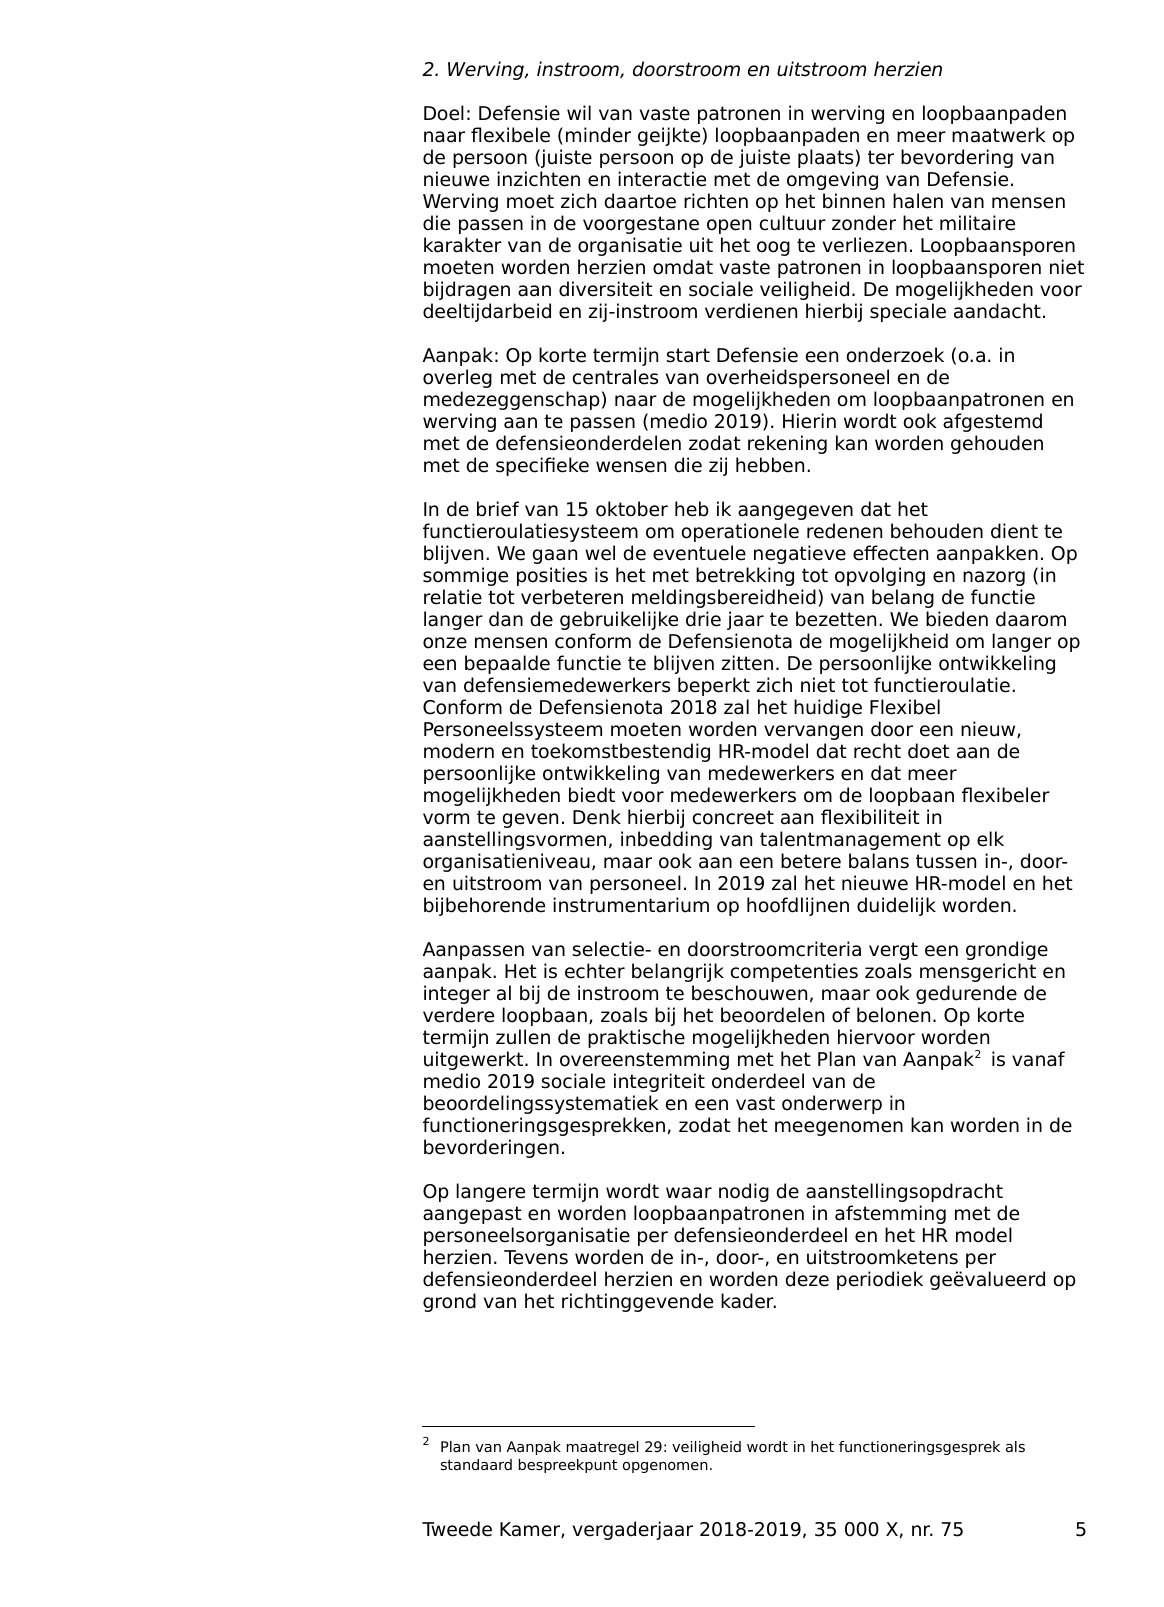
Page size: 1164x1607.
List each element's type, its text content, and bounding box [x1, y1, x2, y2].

text Op langere termijn wordt waar nodig de aanstellingsopdracht aangepast en worden loopbaanpatronen in afstemming met de personeelsorganisatie per defensieonderdeel en het HR model herzien. Tevens worden de in-, door-, en uitstroomketens per defensieonderdeel herzien en worden deze periodiek geëvalueerd op grond van het richtinggevende kader. [422, 1181, 1087, 1313]
text In de brief van 15 oktober heb ik aangegeven dat het functieroulatiesysteem om operationele redenen behouden dient te blijven. We gaan wel de eventuele negatieve effecten aanpakken. Op sommige posities is het met betrekking tot opvolging en nazorg (in relatie tot verbeteren meldingsbereidheid) van belang de functie langer dan de gebruikelijke drie jaar te bezetten. We bieden daarom onze mensen conform de Defensienota de mogelijkheid om langer op een bepaalde functie te blijven zitten. De persoonlijke ontwikkeling van defensiemedewerkers beperkt zich niet tot functieroulatie. Conform de Defensienota 2018 zal het huidige Flexibel Personeelssysteem moeten worden vervangen door een nieuw, modern en toekomstbestendig HR-model dat recht doet aan de persoonlijke ontwikkeling van medewerkers en dat meer mogelijkheden biedt voor medewerkers om de loopbaan flexibeler vorm te geven. Denk hierbij concreet aan flexibiliteit in aanstellingsvormen, inbedding van talentmanagement op elk organisatieniveau, maar ook aan een betere balans tussen in-, door- en uitstroom van personeel. In 2019 zal het nieuwe HR-model en het bijbehorende instrumentarium op hoofdlijnen duidelijk worden. [422, 499, 1087, 917]
text Aanpak: Op korte termijn start Defensie een onderzoek (o.a. in overleg met de centrales van overheidspersoneel en de medezeggenschap) naar de mogelijkheden om loopbaanpatronen en werving aan te passen (medio 2019). Hierin wordt ook afgestemd met de defensieonderdelen zodat rekening kan worden gehouden met de specifieke wensen die zij hebben. [422, 345, 1087, 477]
text Aanpassen van selectie- en doorstroomcriteria vergt een grondige aanpak. Het is echter belangrijk competenties zoals mensgericht en integer al bij de instroom te beschouwen, maar ook gedurende de verdere loopbaan, zoals bij het beoordelen of belonen. Op korte termijn zullen de praktische mogelijkheden hiervoor worden uitgewerkt. In overeenstemming met het Plan van Aanpak is vanaf medio 2019 sociale integriteit onderdeel van de beoordelingssystematiek en een vast onderwerp in functioneringsgesprekken, zodat het meegenomen kan worden in de bevorderingen. [422, 939, 1087, 1159]
subtitle 2. Werving, instroom, doorstroom en uitstroom herzien [422, 59, 1087, 81]
text Plan van Aanpak maatregel 29: veiligheid wordt in het functioneringsgesprek als standaard bespreekpunt opgenomen. [422, 1435, 1087, 1474]
text Doel: Defensie wil van vaste patronen in werving en loopbaanpaden naar flexibele (minder geijkte) loopbaanpaden en meer maatwerk op de persoon (juiste persoon op de juiste plaats) ter bevordering van nieuwe inzichten en interactie met de omgeving van Defensie. Werving moet zich daartoe richten op het binnen halen van mensen die passen in de voorgestane open cultuur zonder het militaire karakter van de organisatie uit het oog te verliezen. Loopbaansporen moeten worden herzien omdat vaste patronen in loopbaansporen niet bijdragen aan diversiteit en sociale veiligheid. De mogelijkheden voor deeltijdarbeid en zij-instroom verdienen hierbij speciale aandacht. [422, 103, 1087, 323]
